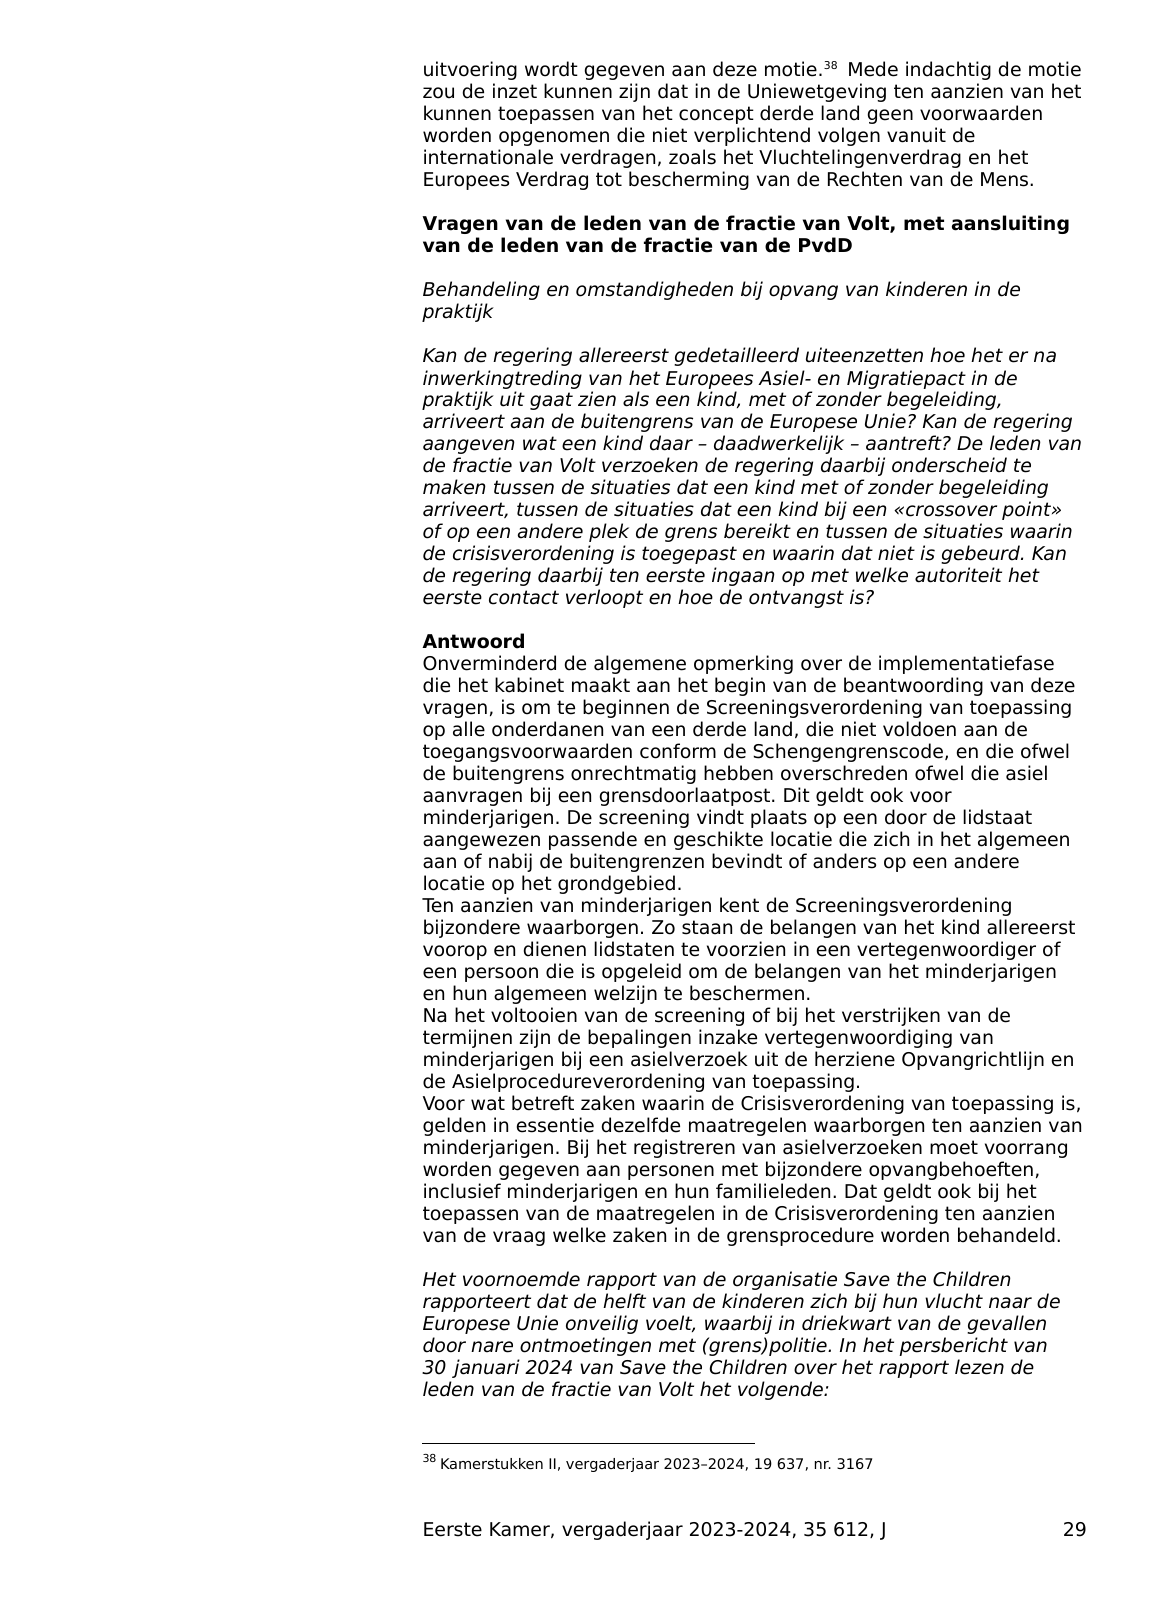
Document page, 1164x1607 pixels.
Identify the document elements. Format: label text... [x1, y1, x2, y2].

subtitle Behandeling en omstandigheden bij opvang van kinderen in de praktijk [422, 279, 1087, 323]
text uitvoering wordt gegeven aan deze motie. Mede indachtig de motie zou de inzet kunnen zijn dat in de Uniewetgeving ten aanzien van het kunnen toepassen van het concept derde land geen voorwaarden worden opgenomen die niet verplichtend volgen vanuit de internationale verdragen, zoals het Vluchtelingenverdrag en het Europees Verdrag tot bescherming van de Rechten van de Mens. [422, 59, 1087, 191]
text Ten aanzien van minderjarigen kent de Screeningsverordening bijzondere waarborgen. Zo staan de belangen van het kind allereerst voorop en dienen lidstaten te voorzien in een vertegenwoordiger of een persoon die is opgeleid om de belangen van het minderjarigen en hun algemeen welzijn te beschermen. [422, 895, 1087, 1005]
text Antwoord [422, 631, 1087, 653]
text Na het voltooien van de screening of bij het verstrijken van de termijnen zijn de bepalingen inzake vertegenwoordiging van minderjarigen bij een asielverzoek uit de herziene Opvangrichtlijn en de Asielprocedureverordening van toepassing. [422, 1005, 1087, 1093]
text Kan de regering allereerst gedetailleerd uiteenzetten hoe het er na inwerkingtreding van het Europees Asiel- en Migratiepact in de praktijk uit gaat zien als een kind, met of zonder begeleiding, arriveert aan de buitengrens van de Europese Unie? Kan de regering aangeven wat een kind daar – daadwerkelijk – aantreft? De leden van de fractie van Volt verzoeken de regering daarbij onderscheid te maken tussen de situaties dat een kind met of zonder begeleiding arriveert, tussen de situaties dat een kind bij een «crossover point» of op een andere plek de grens bereikt en tussen de situaties waarin de crisisverordening is toegepast en waarin dat niet is gebeurd. Kan de regering daarbij ten eerste ingaan op met welke autoriteit het eerste contact verloopt en hoe de ontvangst is? [422, 345, 1087, 609]
subtitle Vragen van de leden van de fractie van Volt, met aansluiting van de leden van de fractie van de PvdD [422, 213, 1087, 257]
text Kamerstukken II, vergaderjaar 2023–2024, 19 637, nr. 3167 [422, 1452, 1087, 1474]
text Onverminderd de algemene opmerking over de implementatiefase die het kabinet maakt aan het begin van de beantwoording van deze vragen, is om te beginnen de Screeningsverordening van toepassing op alle onderdanen van een derde land, die niet voldoen aan de toegangsvoorwaarden conform de Schengengrenscode, en die ofwel de buitengrens onrechtmatig hebben overschreden ofwel die asiel aanvragen bij een grensdoorlaatpost. Dit geldt ook voor minderjarigen. De screening vindt plaats op een door de lidstaat aangewezen passende en geschikte locatie die zich in het algemeen aan of nabij de buitengrenzen bevindt of anders op een andere locatie op het grondgebied. [422, 653, 1087, 895]
text Voor wat betreft zaken waarin de Crisisverordening van toepassing is, gelden in essentie dezelfde maatregelen waarborgen ten aanzien van minderjarigen. Bij het registreren van asielverzoeken moet voorrang worden gegeven aan personen met bijzondere opvangbehoeften, inclusief minderjarigen en hun familieleden. Dat geldt ook bij het toepassen van de maatregelen in de Crisisverordening ten aanzien van de vraag welke zaken in de grensprocedure worden behandeld. [422, 1093, 1087, 1247]
text Het voornoemde rapport van de organisatie Save the Children rapporteert dat de helft van de kinderen zich bij hun vlucht naar de Europese Unie onveilig voelt, waarbij in driekwart van de gevallen door nare ontmoetingen met (grens)politie. In het persbericht van 30 januari 2024 van Save the Children over het rapport lezen de leden van de fractie van Volt het volgende: [422, 1269, 1087, 1401]
